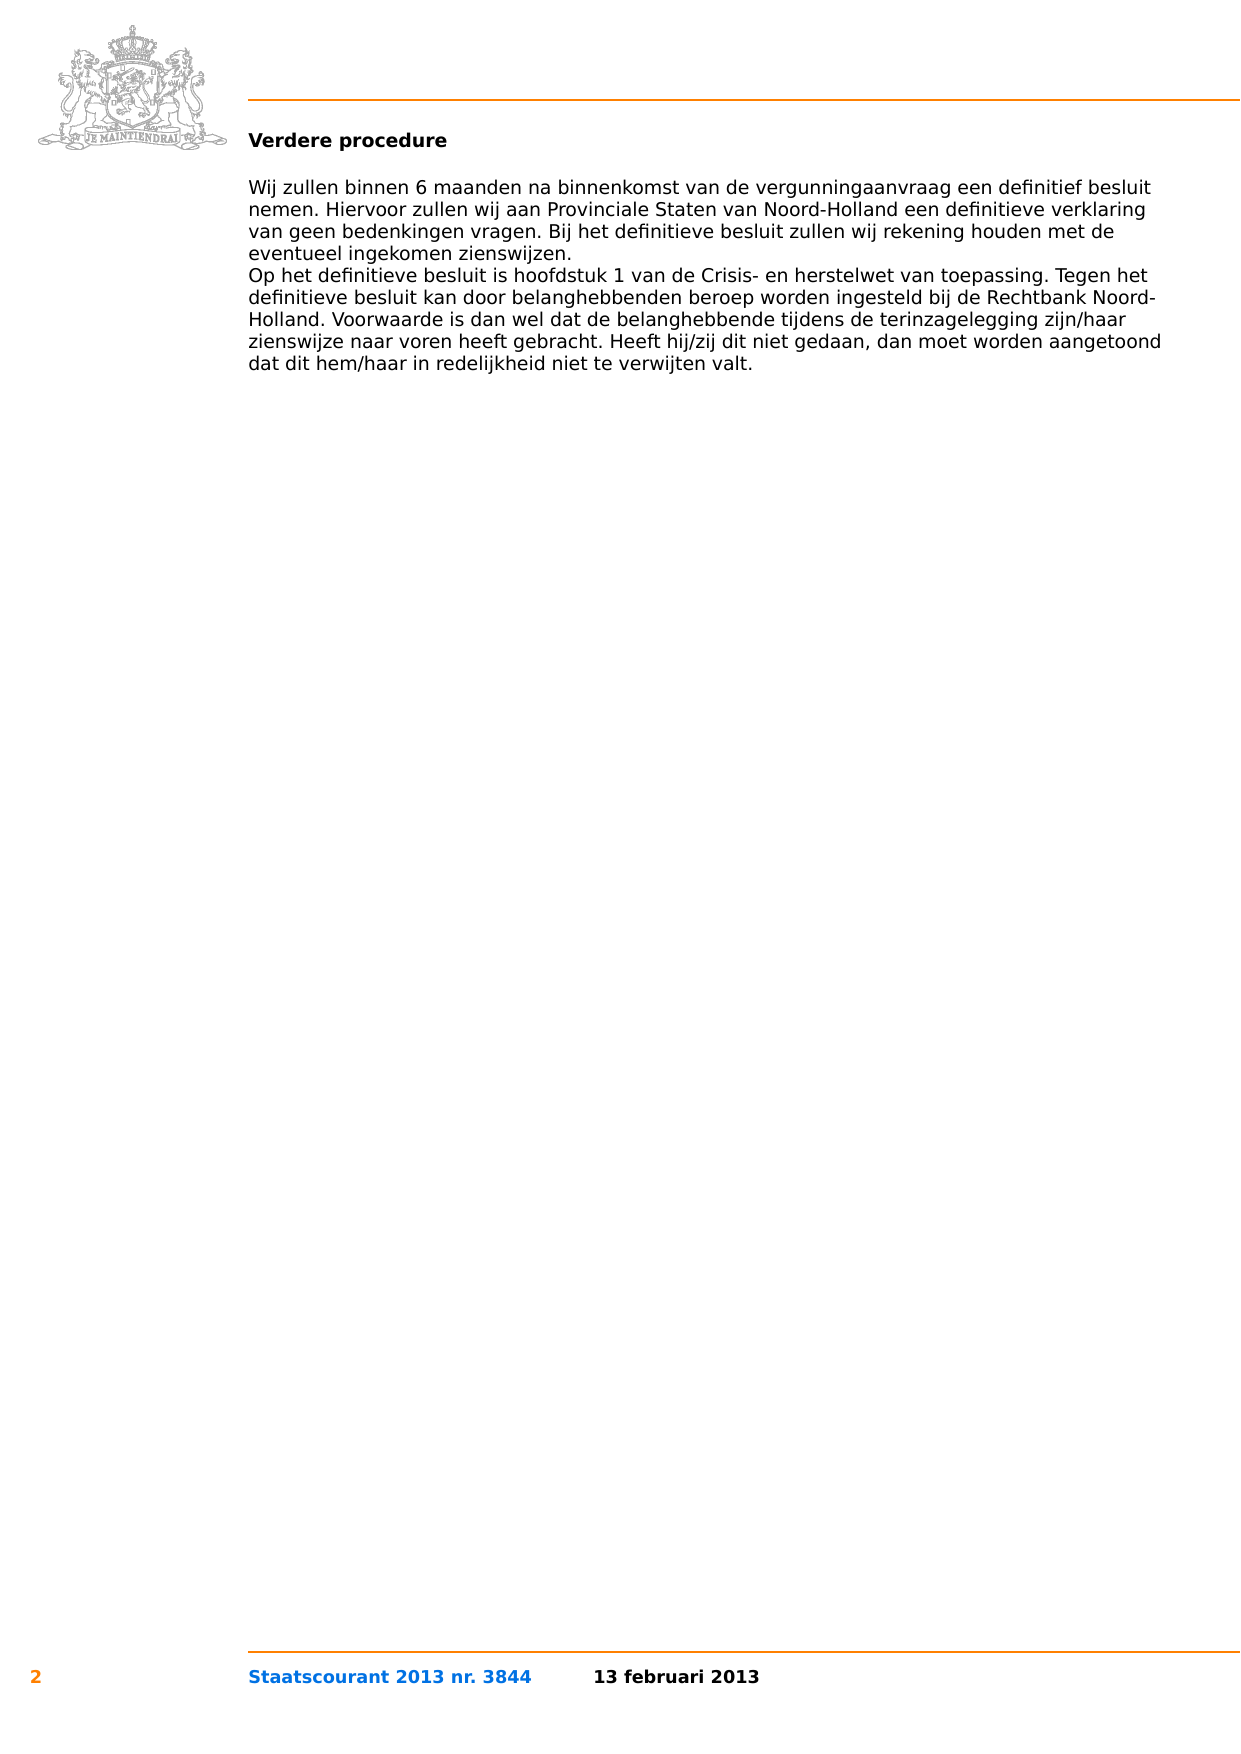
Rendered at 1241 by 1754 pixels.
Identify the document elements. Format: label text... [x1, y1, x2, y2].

text Wij zullen binnen 6 maanden na binnenkomst van de vergunningaanvraag een definitief besluit nemen. Hiervoor zullen wij aan Provinciale Staten van Noord-Holland een definitieve verklaring van geen bedenkingen vragen. Bij het definitieve besluit zullen wij rekening houden met de eventueel ingekomen zienswijzen. [248, 177, 1163, 265]
text Op het definitieve besluit is hoofdstuk 1 van de Crisis- en herstelwet van toepassing. Tegen het definitieve besluit kan door belanghebbenden beroep worden ingesteld bij de Rechtbank Noord-Holland. Voorwaarde is dan wel dat de belanghebbende tijdens de terinzagelegging zijn/haar zienswijze naar voren heeft gebracht. Heeft hij/zij dit niet gedaan, dan moet worden aangetoond dat dit hem/haar in redelijkheid niet te verwijten valt. [248, 265, 1163, 375]
subtitle Verdere procedure [248, 130, 1163, 152]
picture [38, 25, 227, 150]
